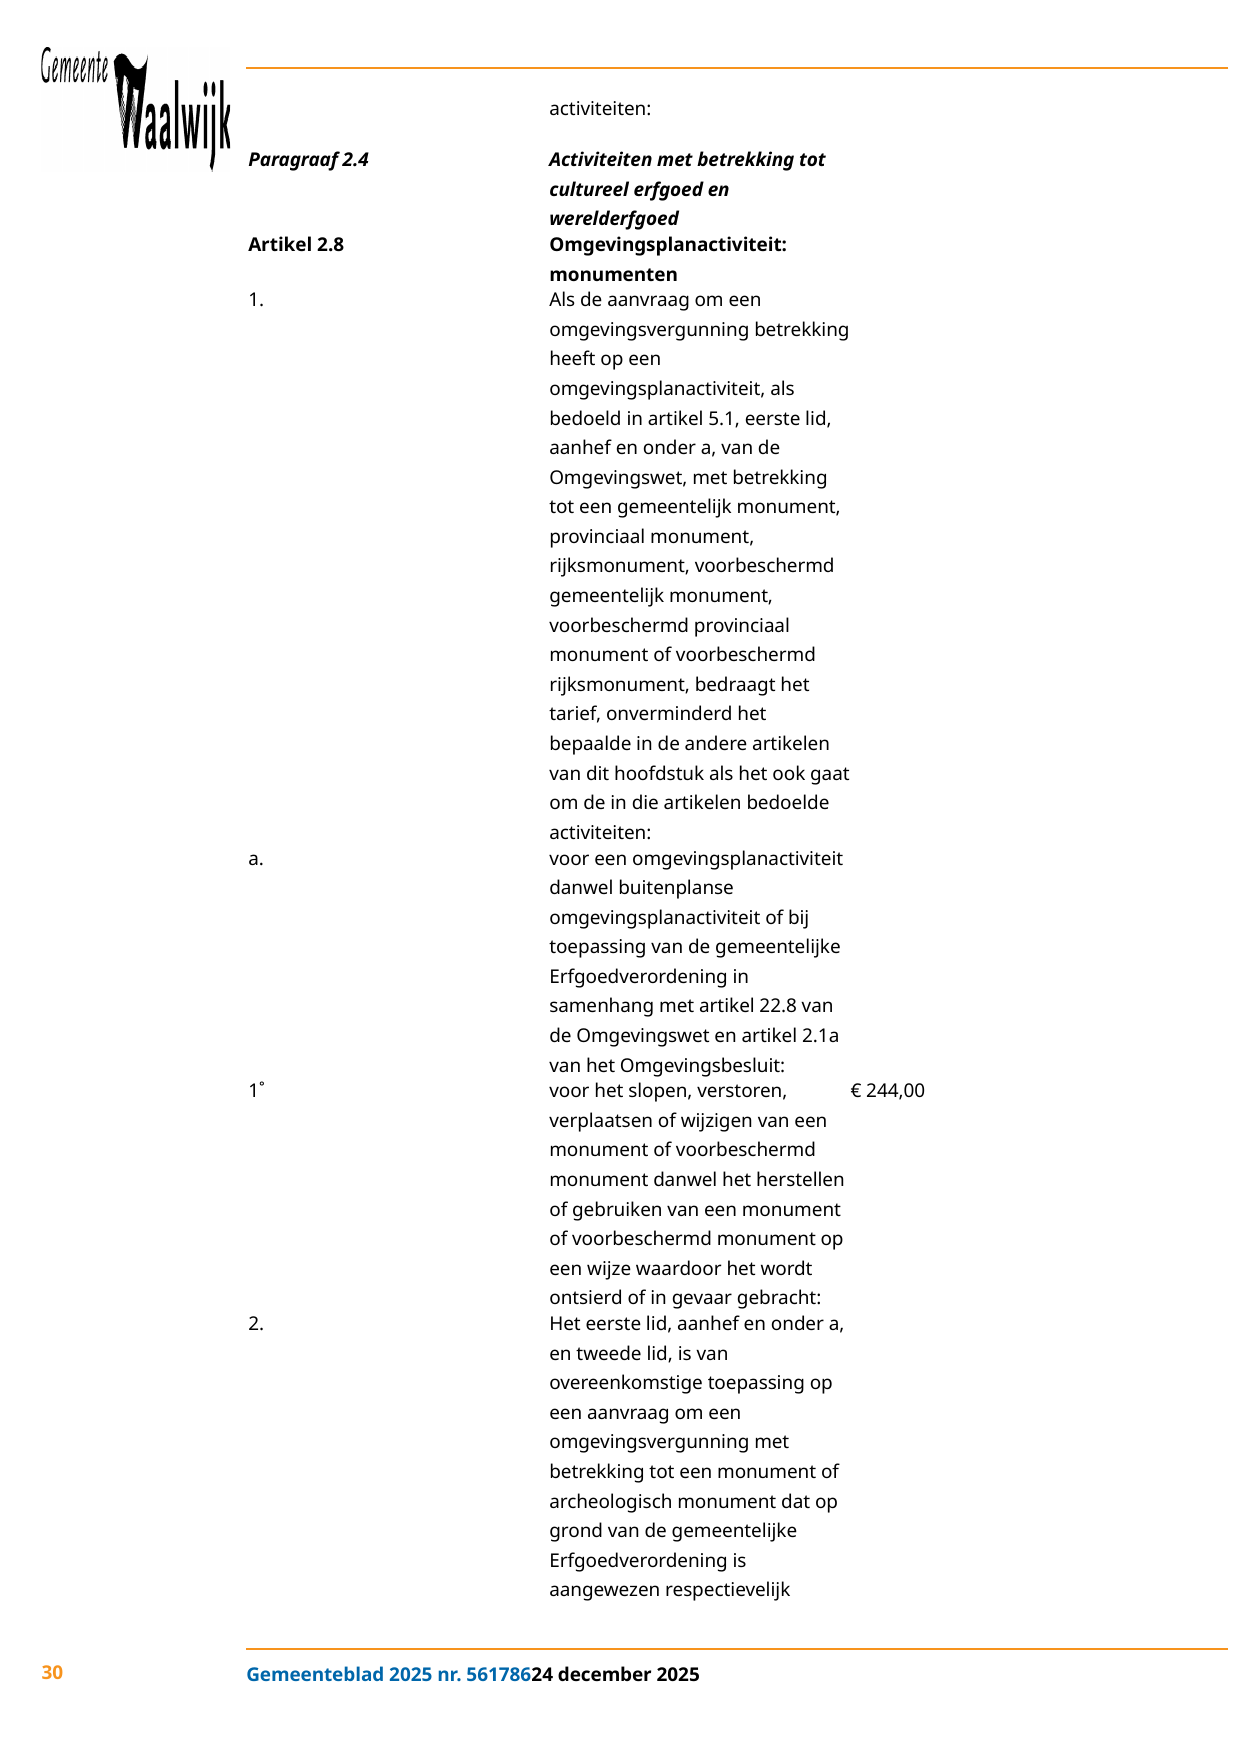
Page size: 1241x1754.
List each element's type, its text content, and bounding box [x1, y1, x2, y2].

table_cell [850, 231, 1152, 286]
table_cell 2. [248, 1310, 549, 1602]
table_cell [549, 121, 850, 146]
table_cell [248, 95, 549, 121]
table_cell voor een omgevingsplanactiviteit danwel buitenplanse omgevingsplanactiviteit of bij toepassing van de gemeentelijke Erfgoedverordening in samenhang met artikel 22.8 van de Omgevingswet en artikel 2.1a van het Omgevingsbesluit: [549, 845, 850, 1077]
table_cell voor het slopen, verstoren, verplaatsen of wijzigen van een monument of voorbeschermd monument danwel het herstellen of gebruiken van een monument of voorbeschermd monument op een wijze waardoor het wordt ontsierd of in gevaar gebracht: [549, 1078, 850, 1310]
table_cell Artikel 2.8 [248, 231, 549, 286]
table_cell 1˚ [248, 1078, 549, 1310]
table_cell activiteiten: [549, 95, 850, 121]
table_cell [850, 95, 1152, 121]
table_cell [850, 146, 1152, 231]
table_cell Het eerste lid, aanhef en onder a, en tweede lid, is van overeenkomstige toepassing op een aanvraag om een omgevingsvergunning met betrekking tot een monument of archeologisch monument dat op grond van de gemeentelijke Erfgoedverordening is aangewezen respectievelijk [549, 1310, 850, 1602]
table_cell [850, 121, 1152, 146]
table_cell [850, 1310, 1152, 1602]
picture [41, 47, 231, 172]
table_cell Als de aanvraag om een omgevingsvergunning betrekking heeft op een omgevingsplanactiviteit, als bedoeld in artikel 5.1, eerste lid, aanhef en onder a, van de Omgevingswet, met betrekking tot een gemeentelijk monument, provinciaal monument, rijksmonument, voorbeschermd gemeentelijk monument, voorbeschermd provinciaal monument of voorbeschermd rijksmonument, bedraagt het tarief, onverminderd het bepaalde in de andere artikelen van dit hoofdstuk als het ook gaat om de in die artikelen bedoelde activiteiten: [549, 286, 850, 845]
table_cell a. [248, 845, 549, 1077]
table_cell [248, 121, 549, 146]
table_cell 1. [248, 286, 549, 845]
table_cell [850, 845, 1152, 1077]
table_cell € 244,00 [850, 1078, 1152, 1310]
table_cell Activiteiten met betrekking tot cultureel erfgoed en werelderfgoed [549, 146, 850, 231]
table_cell Paragraaf 2.4 [248, 146, 549, 231]
table_cell [850, 286, 1152, 845]
table_cell Omgevingsplanactiviteit: monumenten [549, 231, 850, 286]
